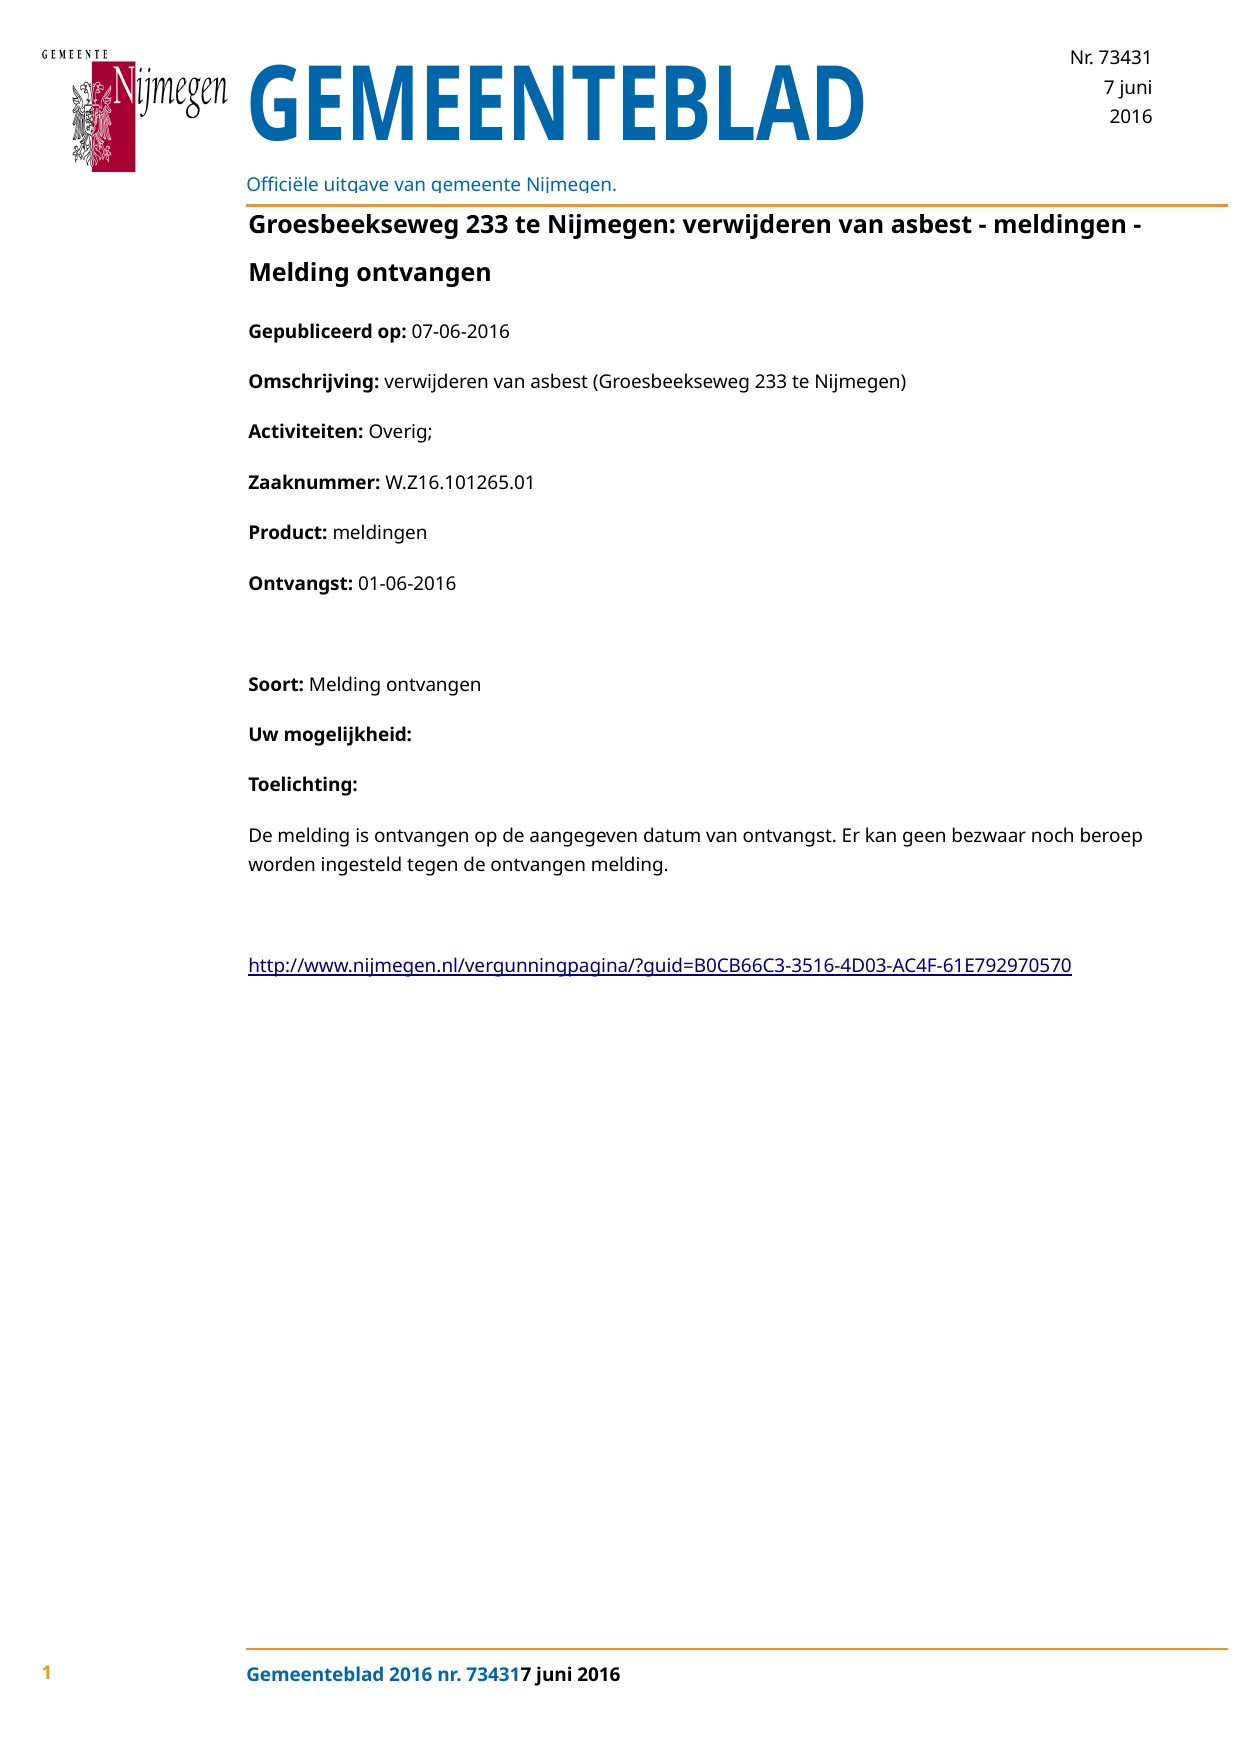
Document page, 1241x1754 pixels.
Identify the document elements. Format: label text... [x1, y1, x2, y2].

text De melding is ontvangen op de aangegeven datum van ontvangst. Er kan geen bezwaar noch beroep worden ingesteld tegen de ontvangen melding. [248, 822, 1152, 877]
text Ontvangst: 01-06-2016 [248, 570, 1152, 596]
text http://www.nijmegen.nl/vergunningpagina/?guid=B0CB66C3-3516-4D03-AC4F-61E792970570 [248, 952, 1152, 978]
picture [41, 47, 231, 172]
text Soort: Melding ontvangen [248, 671, 1152, 697]
text Product: meldingen [248, 519, 1152, 545]
text Omschrijving: verwijderen van asbest (Groesbeekseweg 233 te Nijmegen) [248, 368, 1152, 394]
text Groesbeekseweg 233 te Nijmegen: verwijderen van asbest - meldingen - Melding ontvangen [248, 207, 1152, 288]
text Zaaknummer: W.Z16.101265.01 [248, 469, 1152, 495]
text Toelichting: [248, 772, 1152, 797]
text Activiteiten: Overig; [248, 419, 1152, 444]
text Uw mogelijkheid: [248, 721, 1152, 747]
text Gepubliceerd op: 07-06-2016 [248, 318, 1152, 344]
